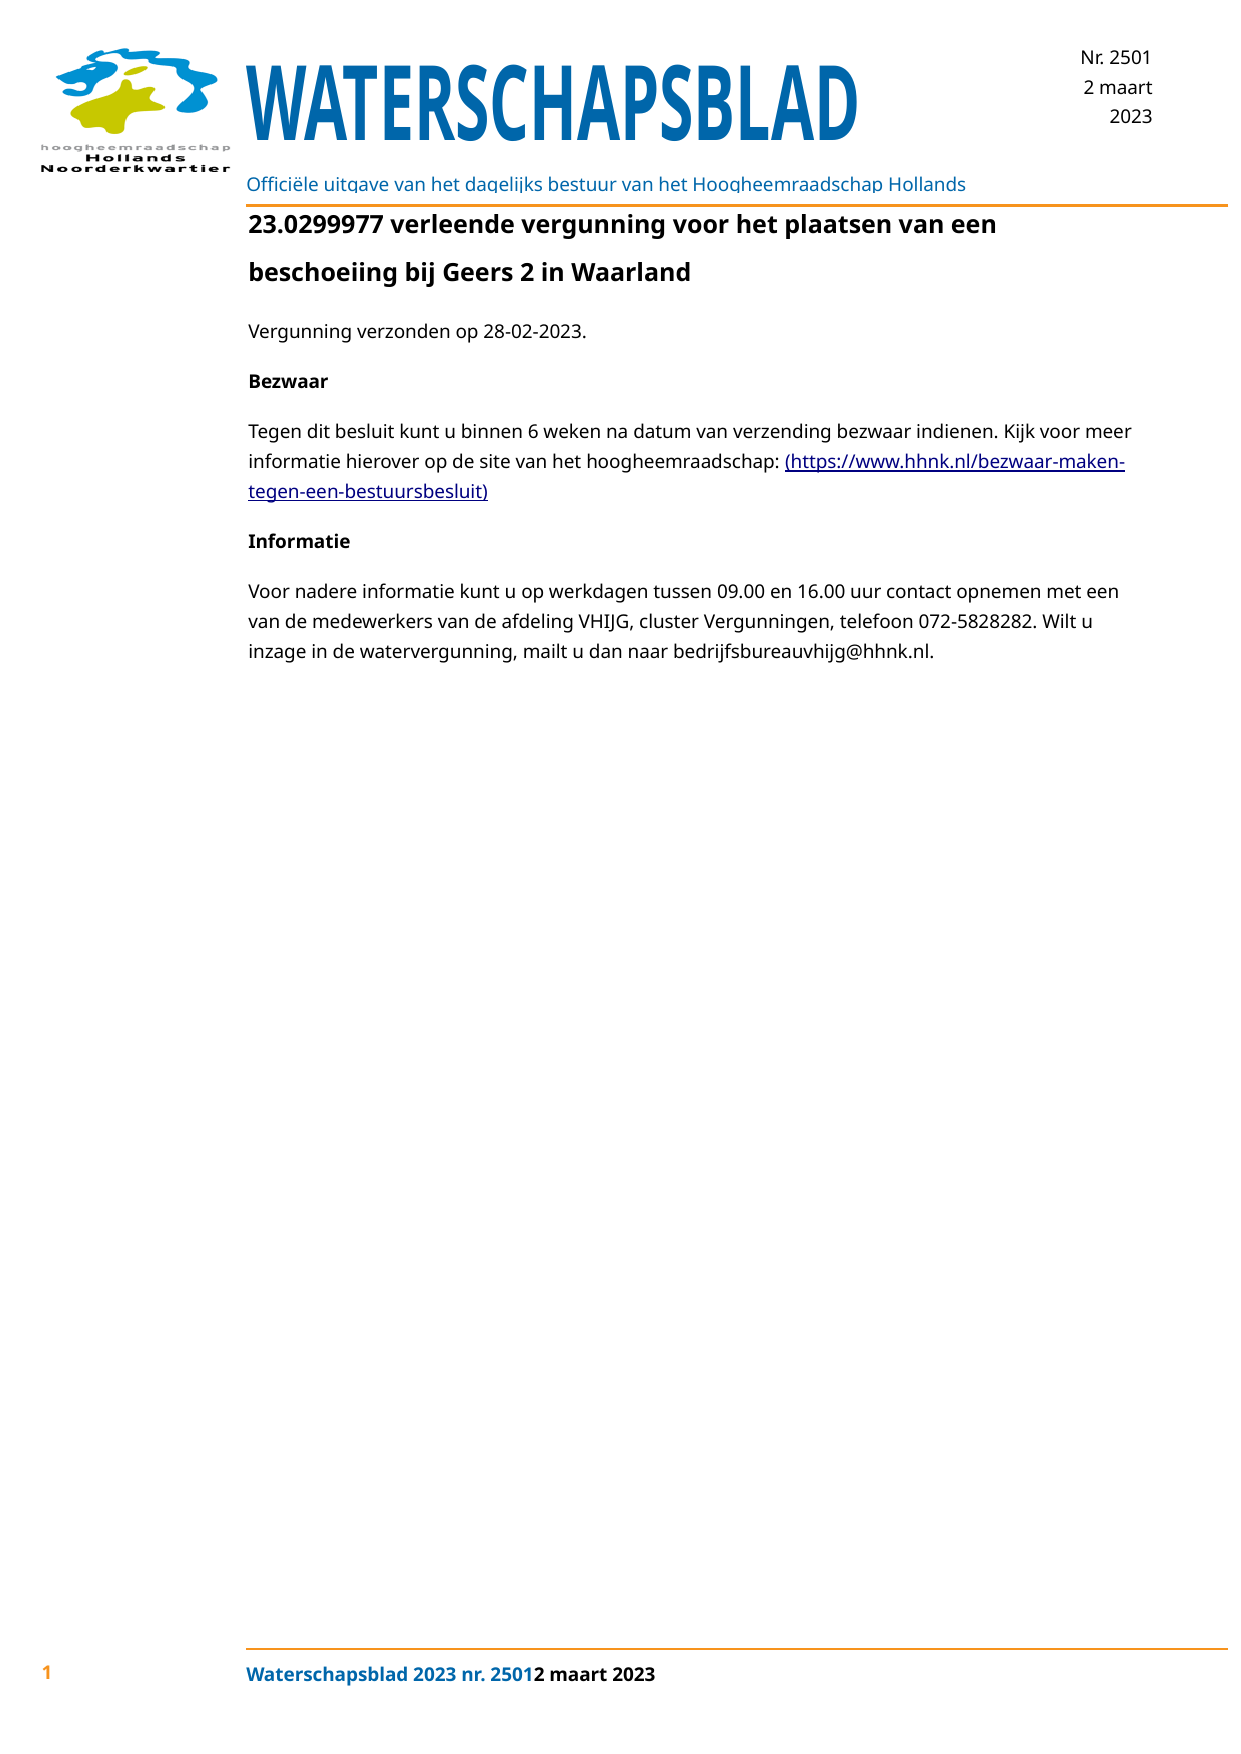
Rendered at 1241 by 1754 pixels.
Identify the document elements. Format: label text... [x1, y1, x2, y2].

text Vergunning verzonden op 28-02-2023. [248, 318, 1152, 344]
text Tegen dit besluit kunt u binnen 6 weken na datum van verzending bezwaar indienen. Kijk voor meer informatie hierover op de site van het hoogheemraadschap: (https://www.hhnk.nl/bezwaar-maken-tegen-een-bestuursbesluit) [248, 419, 1152, 504]
picture [41, 47, 231, 172]
text Bezwaar [248, 368, 1152, 394]
text Informatie [248, 528, 1152, 554]
text 23.0299977 verleende vergunning voor het plaatsen van een beschoeiing bij Geers 2 in Waarland [248, 207, 1152, 288]
text Voor nadere informatie kunt u op werkdagen tussen 09.00 en 16.00 uur contact opnemen met een van de medewerkers van de afdeling VHIJG, cluster Vergunningen, telefoon 072-5828282. Wilt u inzage in de watervergunning, mailt u dan naar bedrijfsbureauvhijg@hhnk.nl. [248, 579, 1152, 664]
